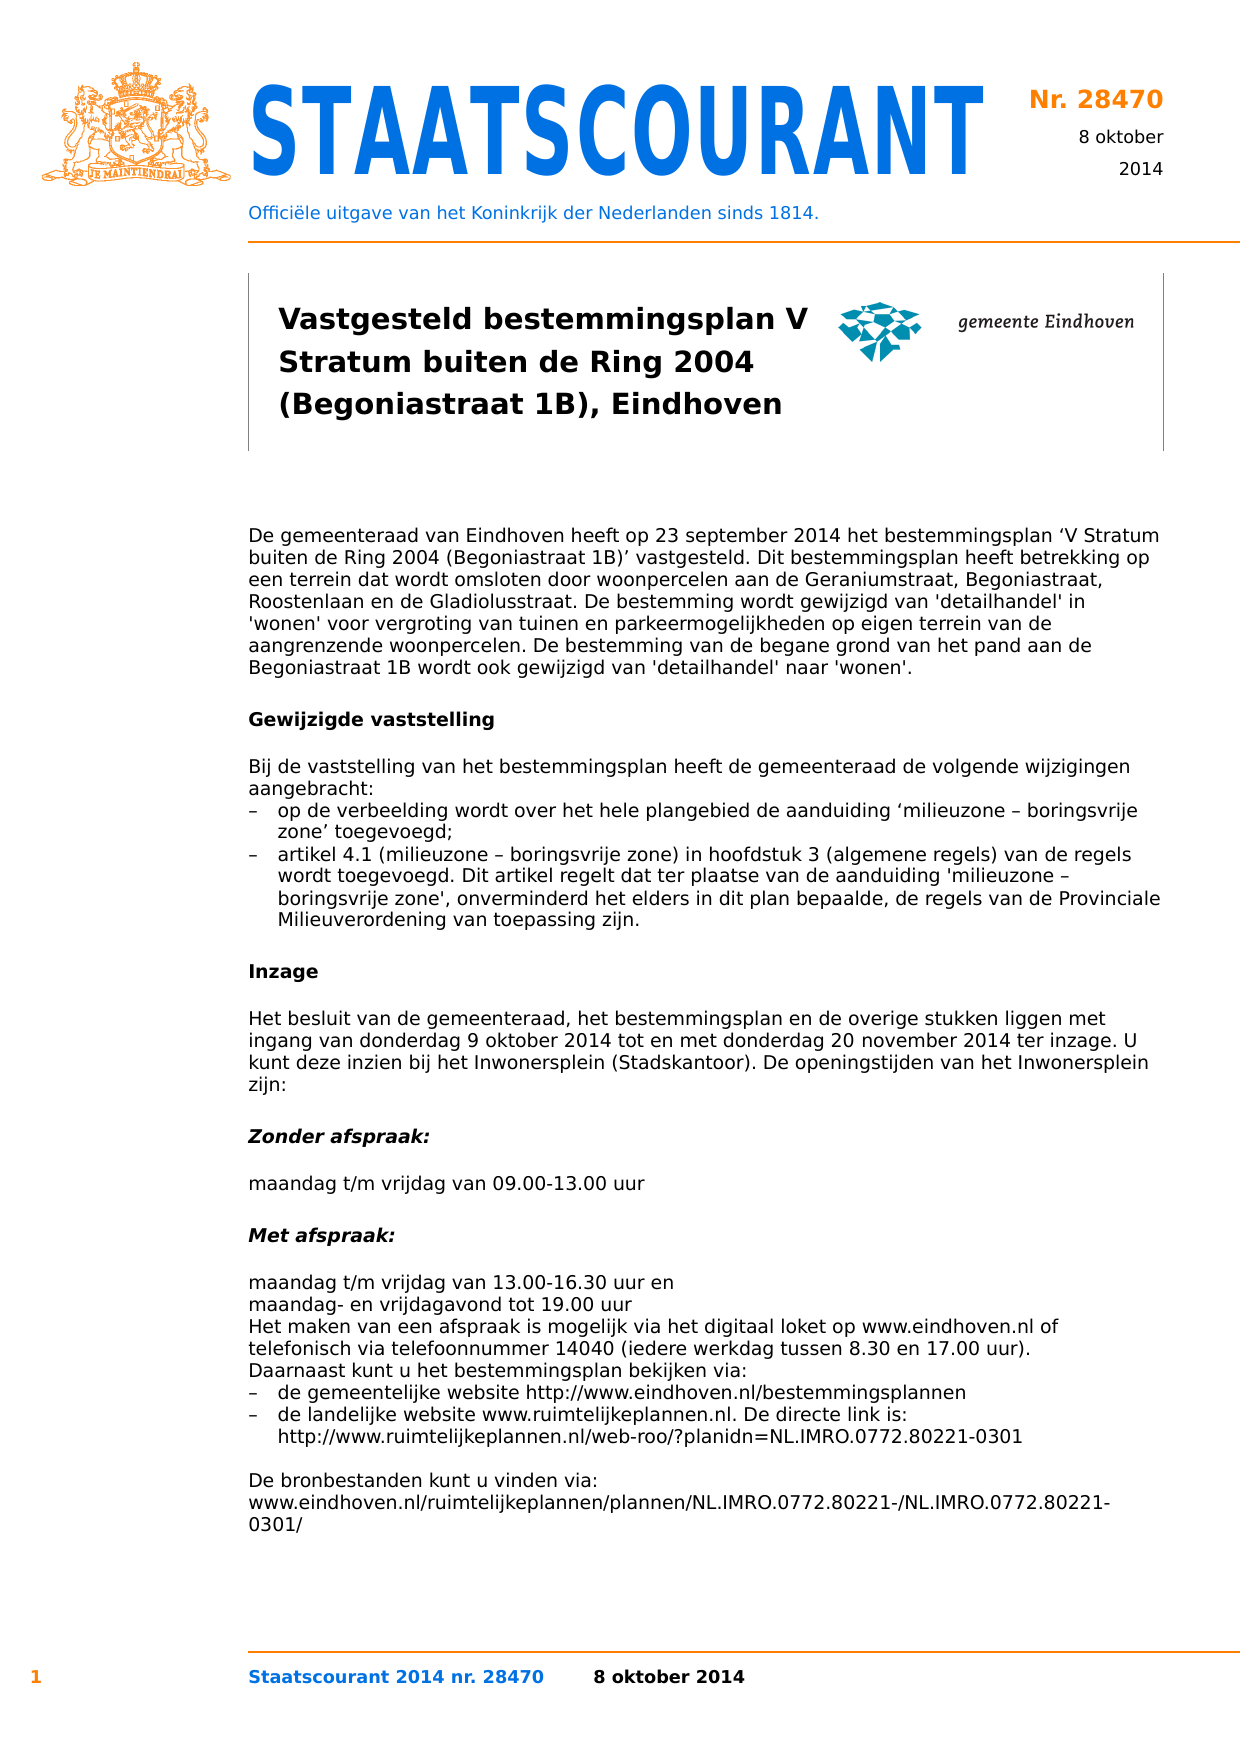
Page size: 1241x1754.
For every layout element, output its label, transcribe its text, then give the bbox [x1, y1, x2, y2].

table_header [25, 62, 248, 241]
subtitle Gewijzigde vaststelling [248, 708, 1163, 731]
table_cell 8 oktober [998, 121, 1240, 153]
text maandag t/m vrijdag van 09.00-13.00 uur [248, 1173, 1163, 1195]
text www.eindhoven.nl/ruimtelijkeplannen/plannen/NL.IMRO.0772.80221-/NL.IMRO.0772.80221-0301/ [248, 1492, 1163, 1536]
table_header STAATSCOURANT [248, 62, 998, 203]
text De gemeenteraad van Eindhoven heeft op 23 september 2014 het bestemmingsplan ‘V Stratum buiten de Ring 2004 (Begoniastraat 1B)’ vastgesteld. Dit bestemmingsplan heeft betrekking op een terrein dat wordt omsloten door woonpercelen aan de Geraniumstraat, Begoniastraat, Roostenlaan en de Gladiolusstraat. De bestemming wordt gewijzigd van 'detailhandel' in 'wonen' voor vergroting van tuinen en parkeermogelijkheden op eigen terrein van de aangrenzende woonpercelen. De bestemming van de begane grond van het pand aan de Begoniastraat 1B wordt ook gewijzigd van 'detailhandel' naar 'wonen'. [248, 525, 1163, 678]
text Bij de vaststelling van het bestemmingsplan heeft de gemeenteraad de volgende wijzigingen aangebracht: [248, 756, 1163, 799]
subtitle Vastgesteld bestemmingsplan V Stratum buiten de Ring 2004 (Begoniastraat 1B), Eindhoven [249, 273, 1163, 451]
subtitle Inzage [248, 961, 1163, 983]
text Daarnaast kunt u het bestemmingsplan bekijken via: [248, 1360, 1163, 1382]
text De bronbestanden kunt u vinden via: [248, 1470, 1163, 1492]
table_cell 2014 [998, 153, 1240, 203]
subtitle Met afspraak: [248, 1225, 1163, 1247]
picture [41, 62, 231, 186]
picture [838, 302, 877, 326]
text maandag t/m vrijdag van 13.00-16.30 uur en [248, 1272, 1163, 1294]
picture [873, 340, 881, 362]
text – op de verbeelding wordt over het hele plangebied de aanduiding ‘milieuzone – boringsvrije zone’ toegevoegd; [248, 799, 1163, 843]
table_cell Officiële uitgave van het Koninkrijk der Nederlanden sinds 1814. [248, 203, 1240, 241]
text – de landelijke website www.ruimtelijkeplannen.nl. De directe link is: http://www.ruimtelijkeplannen.nl/web-roo/?planidn=NL.IMRO.0772.80221-0301 [248, 1404, 1163, 1448]
text – artikel 4.1 (milieuzone – boringsvrije zone) in hoofdstuk 3 (algemene regels) van de regels wordt toegevoegd. Dit artikel regelt dat ter plaatse van de aanduiding 'milieuzone – boringsvrije zone', onverminderd het elders in dit plan bepaalde, de regels van de Provinciale Milieuverordening van toepassing zijn. [248, 843, 1163, 931]
text Het maken van een afspraak is mogelijk via het digitaal loket op www.eindhoven.nl of telefonisch via telefoonnummer 14040 (iedere werkdag tussen 8.30 en 17.00 uur). [248, 1316, 1163, 1360]
table_header Nr. 28470 [998, 62, 1240, 121]
text Het besluit van de gemeenteraad, het bestemmingsplan en de overige stukken liggen met ingang van donderdag 9 oktober 2014 tot en met donderdag 20 november 2014 ter inzage. U kunt deze inzien bij het Inwonersplein (Stadskantoor). De openingstijden van het Inwonersplein zijn: [248, 1008, 1163, 1096]
picture [838, 302, 1134, 362]
subtitle Zonder afspraak: [248, 1126, 1163, 1148]
picture [887, 313, 904, 330]
text – de gemeentelijke website http://www.eindhoven.nl/bestemmingsplannen [248, 1382, 1163, 1404]
text maandag- en vrijdagavond tot 19.00 uur [248, 1294, 1163, 1316]
